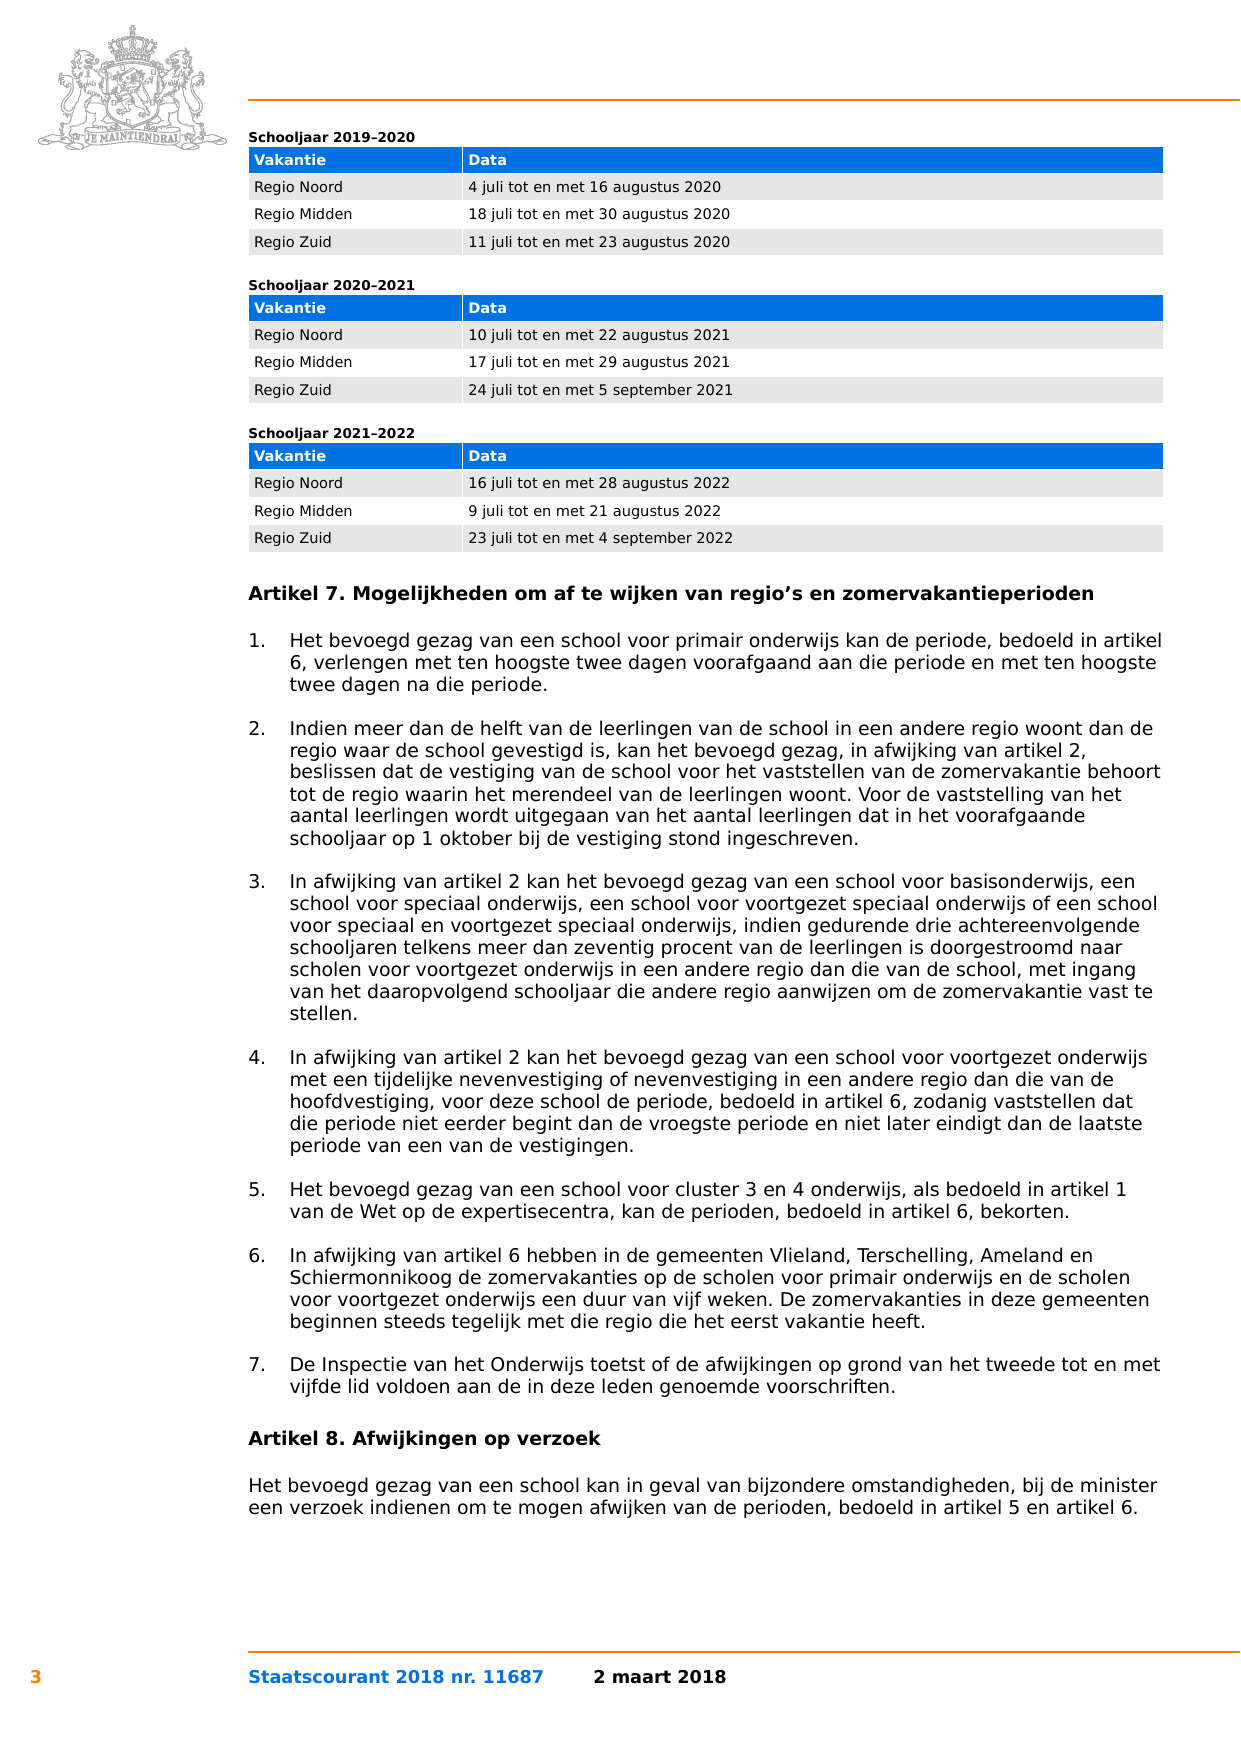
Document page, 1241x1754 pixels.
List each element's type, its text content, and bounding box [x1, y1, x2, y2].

table_cell Vakantie [249, 295, 462, 321]
table_cell Regio Zuid [249, 525, 462, 552]
subtitle Artikel 7. Mogelijkheden om af te wijken van regio’s en zomervakantieperioden [248, 583, 1163, 605]
table_cell Data [463, 147, 1163, 173]
table_cell Data [463, 443, 1163, 469]
table_cell 9 juli tot en met 21 augustus 2022 [463, 498, 1163, 524]
table_header Schooljaar 2019–2020 [248, 130, 1163, 146]
table_cell Vakantie [249, 443, 462, 469]
text 7. De Inspectie van het Onderwijs toetst of de afwijkingen op grond van het tweede tot en met vijfde lid voldoen aan de in deze leden genoemde voorschriften. [248, 1354, 1163, 1398]
picture [38, 25, 227, 150]
table_cell 10 juli tot en met 22 augustus 2021 [463, 322, 1163, 349]
subtitle Artikel 8. Afwijkingen op verzoek [248, 1428, 1163, 1450]
text 1. Het bevoegd gezag van een school voor primair onderwijs kan de periode, bedoeld in artikel 6, verlengen met ten hoogste twee dagen voorafgaand aan die periode en met ten hoogste twee dagen na die periode. [248, 630, 1163, 696]
text 5. Het bevoegd gezag van een school voor cluster 3 en 4 onderwijs, als bedoeld in artikel 1 van de Wet op de expertisecentra, kan de perioden, bedoeld in artikel 6, bekorten. [248, 1179, 1163, 1223]
table_cell 16 juli tot en met 28 augustus 2022 [463, 471, 1163, 497]
table_cell Regio Noord [249, 322, 462, 349]
table_cell Regio Zuid [249, 377, 462, 403]
table_cell Regio Noord [249, 174, 462, 200]
table_cell 24 juli tot en met 5 september 2021 [463, 377, 1163, 403]
table_cell Vakantie [249, 147, 462, 173]
table_cell Regio Zuid [249, 229, 462, 255]
table_cell Regio Midden [249, 350, 462, 376]
text 6. In afwijking van artikel 6 hebben in de gemeenten Vlieland, Terschelling, Ameland en Schiermonnikoog de zomervakanties op de scholen voor primair onderwijs en de scholen voor voortgezet onderwijs een duur van vijf weken. De zomervakanties in deze gemeenten beginnen steeds tegelijk met die regio die het eerst vakantie heeft. [248, 1244, 1163, 1332]
text 3. In afwijking van artikel 2 kan het bevoegd gezag van een school voor basisonderwijs, een school voor speciaal onderwijs, een school voor voortgezet speciaal onderwijs of een school voor speciaal en voortgezet speciaal onderwijs, indien gedurende drie achtereenvolgende schooljaren telkens meer dan zeventig procent van de leerlingen is doorgestroomd naar scholen voor voortgezet onderwijs in een andere regio dan die van de school, met ingang van het daaropvolgend schooljaar die andere regio aanwijzen om de zomervakantie vast te stellen. [248, 871, 1163, 1025]
table_cell 23 juli tot en met 4 september 2022 [463, 525, 1163, 552]
table_cell Regio Midden [249, 498, 462, 524]
table_header Schooljaar 2021–2022 [248, 426, 1163, 442]
text 2. Indien meer dan de helft van de leerlingen van de school in een andere regio woont dan de regio waar de school gevestigd is, kan het bevoegd gezag, in afwijking van artikel 2, beslissen dat de vestiging van de school voor het vaststellen van de zomervakantie behoort tot de regio waarin het merendeel van de leerlingen woont. Voor de vaststelling van het aantal leerlingen wordt uitgegaan van het aantal leerlingen dat in het voorafgaande schooljaar op 1 oktober bij de vestiging stond ingeschreven. [248, 717, 1163, 849]
table_cell 4 juli tot en met 16 augustus 2020 [463, 174, 1163, 200]
table_cell Regio Noord [249, 471, 462, 497]
text Het bevoegd gezag van een school kan in geval van bijzondere omstandigheden, bij de minister een verzoek indienen om te mogen afwijken van de perioden, bedoeld in artikel 5 en artikel 6. [248, 1475, 1163, 1519]
table_cell Data [463, 295, 1163, 321]
table_cell 11 juli tot en met 23 augustus 2020 [463, 229, 1163, 255]
text 4. In afwijking van artikel 2 kan het bevoegd gezag van een school voor voortgezet onderwijs met een tijdelijke nevenvestiging of nevenvestiging in een andere regio dan die van de hoofdvestiging, voor deze school de periode, bedoeld in artikel 6, zodanig vaststellen dat die periode niet eerder begint dan de vroegste periode en niet later eindigt dan de laatste periode van een van de vestigingen. [248, 1047, 1163, 1157]
table_cell Regio Midden [249, 201, 462, 228]
table_cell 18 juli tot en met 30 augustus 2020 [463, 201, 1163, 228]
table_header Schooljaar 2020–2021 [248, 278, 1163, 294]
table_cell 17 juli tot en met 29 augustus 2021 [463, 350, 1163, 376]
